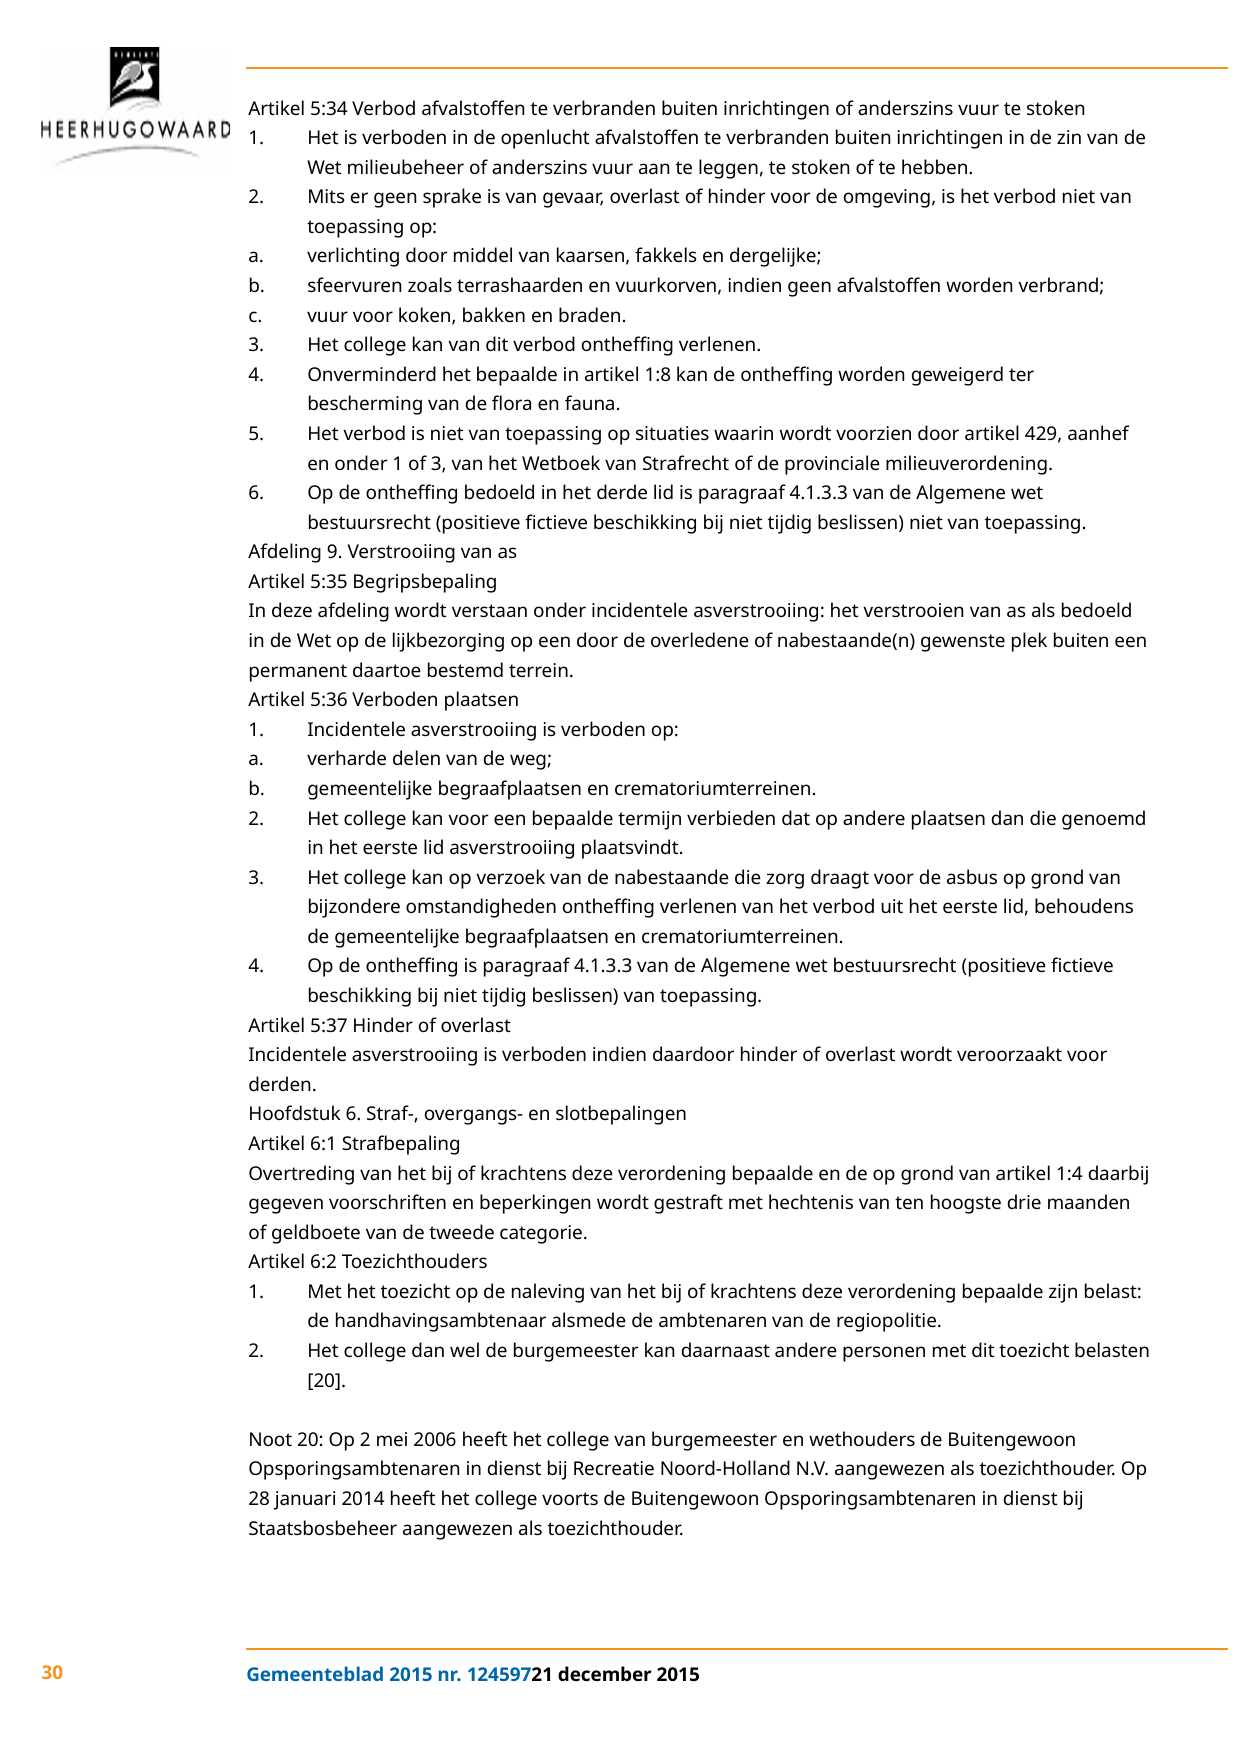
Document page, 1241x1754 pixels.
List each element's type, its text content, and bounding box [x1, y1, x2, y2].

text Hoofdstuk 6. Straf-, overgangs- en slotbepalingen [248, 1101, 1152, 1126]
list sfeervuren zoals terrashaarden en vuurkorven, indien geen afvalstoffen worden verbrand; [248, 272, 1152, 298]
text Artikel 5:36 Verboden plaatsen [248, 686, 1152, 712]
text Artikel 5:34 Verbod afvalstoffen te verbranden buiten inrichtingen of anderszins vuur te stoken [248, 95, 1152, 121]
list Het verbod is niet van toepassing op situaties waarin wordt voorzien door artikel 429, aanhef en onder 1 of 3, van het Wetboek van Strafrecht of de provinciale milieuverordening. [248, 420, 1152, 476]
picture [41, 47, 231, 172]
list Mits er geen sprake is van gevaar, overlast of hinder voor de omgeving, is het verbod niet van toepassing op: [248, 183, 1152, 239]
text Noot 20: Op 2 mei 2006 heeft het college van burgemeester en wethouders de Buitengewoon Opsporingsambtenaren in dienst bij Recreatie Noord-Holland N.V. aangewezen als toezichthouder. Op 28 januari 2014 heeft het college voorts de Buitengewoon Opsporingsambtenaren in dienst bij Staatsbosbeheer aangewezen als toezichthouder. [248, 1426, 1152, 1541]
list Incidentele asverstrooiing is verboden op: [248, 716, 1152, 742]
list Het college kan op verzoek van de nabestaande die zorg draagt voor de asbus op grond van bijzondere omstandigheden ontheffing verlenen van het verbod uit het eerste lid, behoudens de gemeentelijke begraafplaatsen en crematoriumterreinen. [248, 864, 1152, 949]
text Afdeling 9. Verstrooiing van as [248, 538, 1152, 564]
list Onverminderd het bepaalde in artikel 1:8 kan de ontheffing worden geweigerd ter bescherming van de flora en fauna. [248, 361, 1152, 416]
list gemeentelijke begraafplaatsen en crematoriumterreinen. [248, 775, 1152, 801]
list Met het toezicht op de naleving van het bij of krachtens deze verordening bepaalde zijn belast: de handhavingsambtenaar alsmede de ambtenaren van de regiopolitie. [248, 1278, 1152, 1333]
list vuur voor koken, bakken en braden. [248, 302, 1152, 328]
list verharde delen van de weg; [248, 746, 1152, 771]
list Het college kan voor een bepaalde termijn verbieden dat op andere plaatsen dan die genoemd in het eerste lid asverstrooiing plaatsvindt. [248, 805, 1152, 860]
list Het college dan wel de burgemeester kan daarnaast andere personen met dit toezicht belasten [20]. [248, 1337, 1152, 1393]
text Artikel 5:35 Begripsbepaling [248, 568, 1152, 594]
text Artikel 6:1 Strafbepaling [248, 1130, 1152, 1156]
text Artikel 5:37 Hinder of overlast [248, 1012, 1152, 1038]
list Op de ontheffing bedoeld in het derde lid is paragraaf 4.1.3.3 van de Algemene wet bestuursrecht (positieve fictieve beschikking bij niet tijdig beslissen) niet van toepassing. [248, 479, 1152, 535]
text Incidentele asverstrooiing is verboden indien daardoor hinder of overlast wordt veroorzaakt voor derden. [248, 1041, 1152, 1097]
text Artikel 6:2 Toezichthouders [248, 1248, 1152, 1274]
list Het is verboden in de openlucht afvalstoffen te verbranden buiten inrichtingen in de zin van de Wet milieubeheer of anderszins vuur aan te leggen, te stoken of te hebben. [248, 124, 1152, 180]
list Op de ontheffing is paragraaf 4.1.3.3 van de Algemene wet bestuursrecht (positieve fictieve beschikking bij niet tijdig beslissen) van toepassing. [248, 953, 1152, 1008]
list Het college kan van dit verbod ontheffing verlenen. [248, 331, 1152, 357]
list verlichting door middel van kaarsen, fakkels en dergelijke; [248, 243, 1152, 268]
text Overtreding van het bij of krachtens deze verordening bepaalde en de op grond van artikel 1:4 daarbij gegeven voorschriften en beperkingen wordt gestraft met hechtenis van ten hoogste drie maanden of geldboete van de tweede categorie. [248, 1160, 1152, 1245]
text In deze afdeling wordt verstaan onder incidentele asverstrooiing: het verstrooien van as als bedoeld in de Wet op de lijkbezorging op een door de overledene of nabestaande(n) gewenste plek buiten een permanent daartoe bestemd terrein. [248, 598, 1152, 683]
